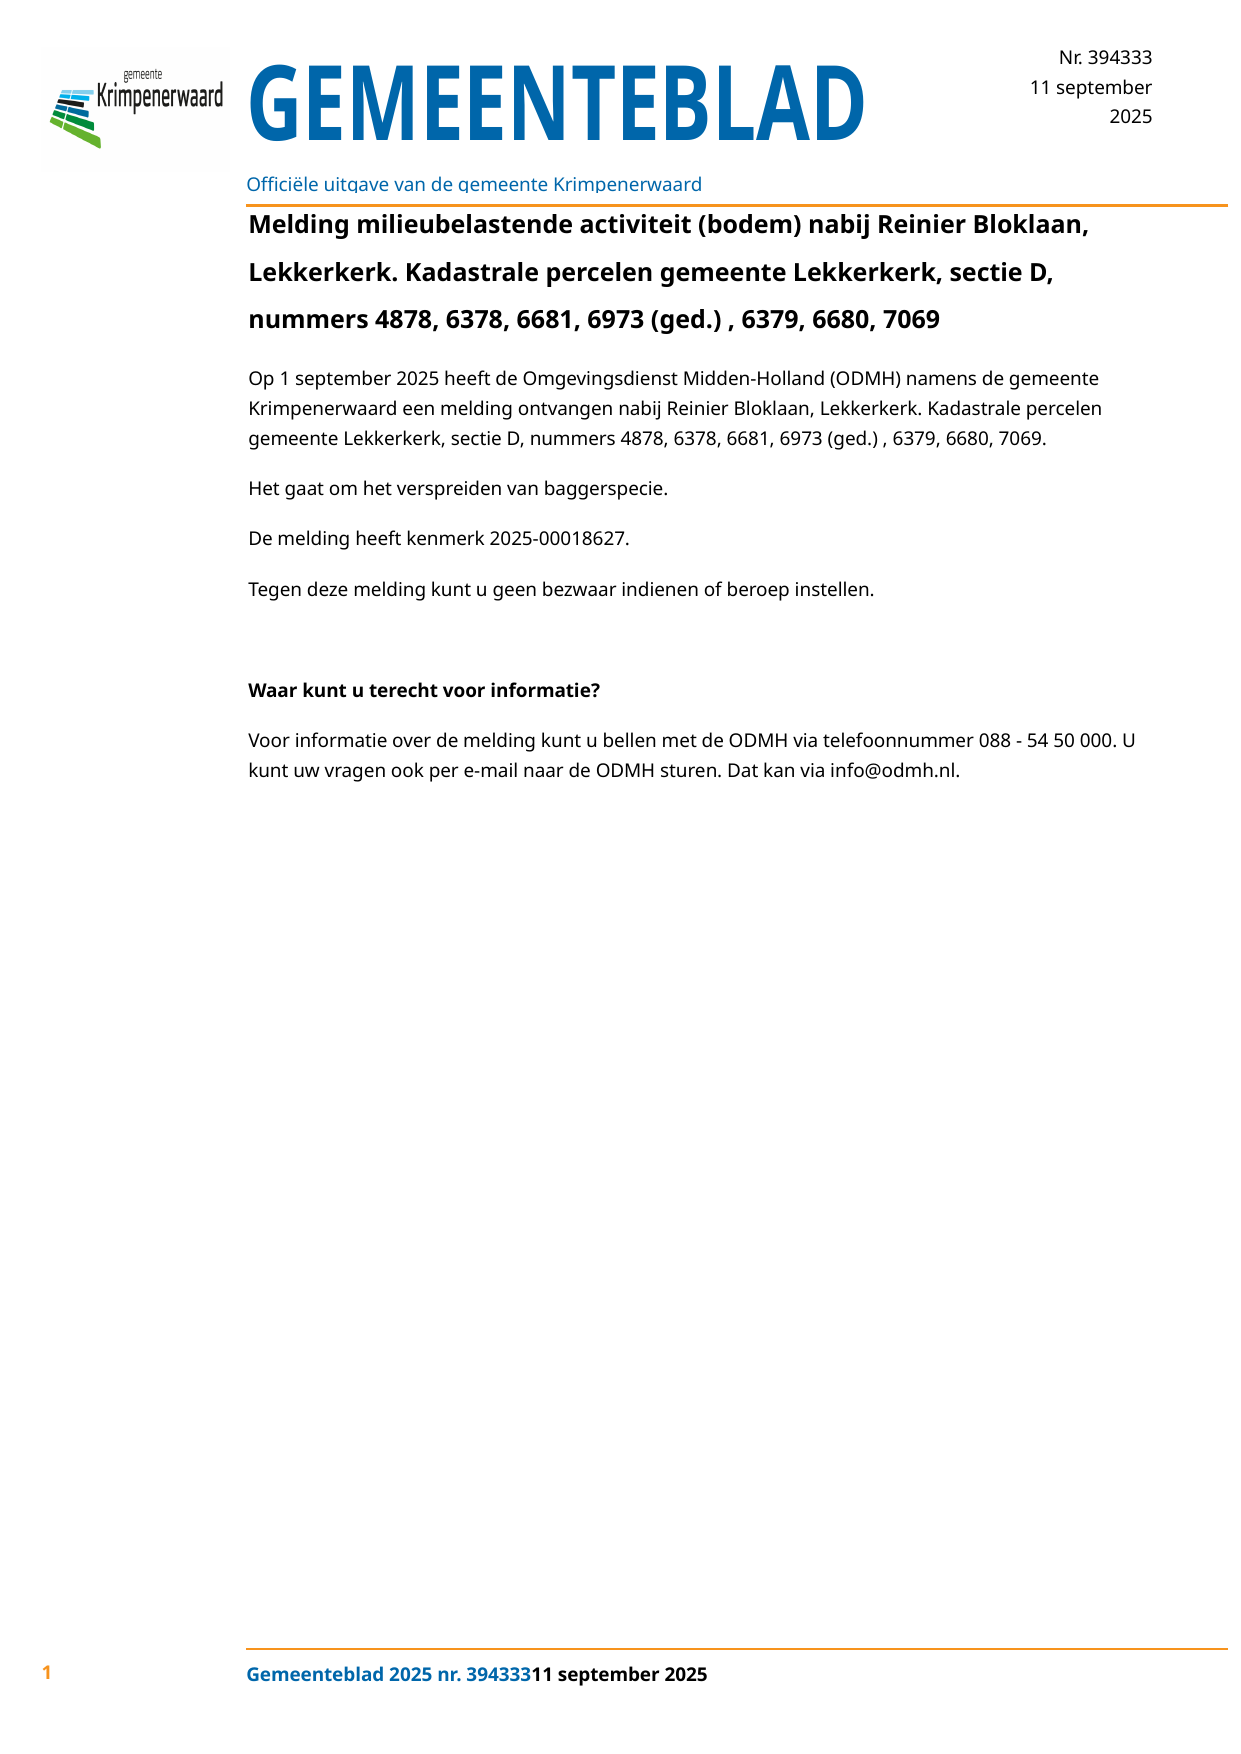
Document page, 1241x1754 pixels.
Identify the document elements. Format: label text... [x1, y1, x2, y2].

text Op 1 september 2025 heeft de Omgevingsdienst Midden-Holland (ODMH) namens de gemeente Krimpenerwaard een melding ontvangen nabij Reinier Bloklaan, Lekkerkerk. Kadastrale percelen gemeente Lekkerkerk, sectie D, nummers 4878, 6378, 6681, 6973 (ged.) , 6379, 6680, 7069. [248, 366, 1152, 450]
text De melding heeft kenmerk 2025-00018627. [248, 526, 1152, 551]
picture [41, 47, 231, 172]
text Melding milieubelastende activiteit (bodem) nabij Reinier Bloklaan, Lekkerkerk. Kadastrale percelen gemeente Lekkerkerk, sectie D, nummers 4878, 6378, 6681, 6973 (ged.) , 6379, 6680, 7069 [248, 207, 1152, 336]
text Voor informatie over de melding kunt u bellen met de ODMH via telefoonnummer 088 - 54 50 000. U kunt uw vragen ook per e-mail naar de ODMH sturen. Dat kan via info@odmh.nl. [248, 727, 1152, 782]
text Het gaat om het verspreiden van baggerspecie. [248, 475, 1152, 501]
text Tegen deze melding kunt u geen bezwaar indienen of beroep instellen. [248, 576, 1152, 602]
text Waar kunt u terecht voor informatie? [248, 677, 1152, 702]
